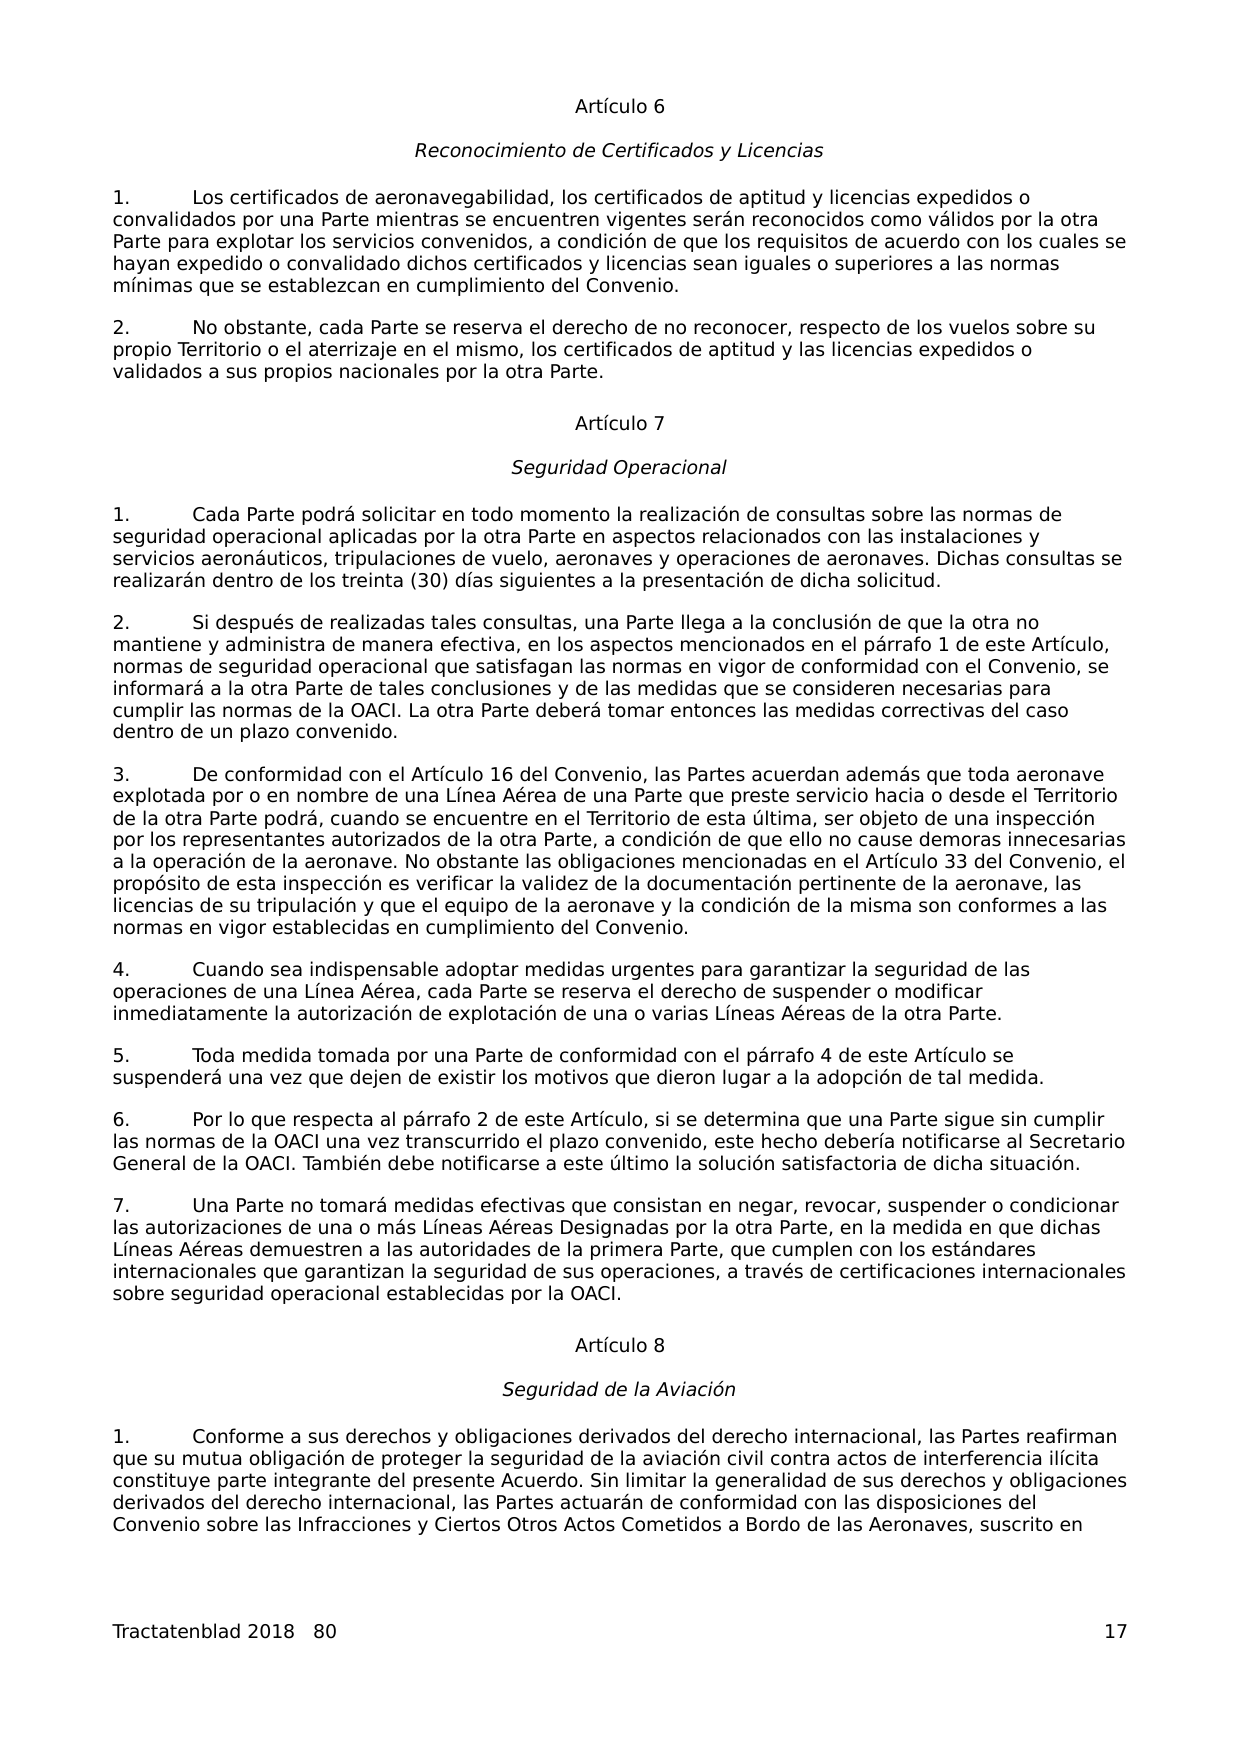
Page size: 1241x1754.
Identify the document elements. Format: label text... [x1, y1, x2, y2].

text 4. Cuando sea indispensable adoptar medidas urgentes para garantizar la seguridad de las operaciones de una Línea Aérea, cada Parte se reserva el derecho de suspender o modificar inmediatamente la autorización de explotación de una o varias Líneas Aéreas de la otra Parte. [112, 959, 1128, 1025]
text 2. No obstante, cada Parte se reserva el derecho de no reconocer, respecto de los vuelos sobre su propio Territorio o el aterrizaje en el mismo, los certificados de aptitud y las licencias expedidos o validados a sus propios nacionales por la otra Parte. [112, 317, 1128, 383]
text 1. Los certificados de aeronavegabilidad, los certificados de aptitud y licencias expedidos o convalidados por una Parte mientras se encuentren vigentes serán reconocidos como válidos por la otra Parte para explotar los servicios convenidos, a condición de que los requisitos de acuerdo con los cuales se hayan expedido o convalidado dichos certificados y licencias sean iguales o superiores a las normas mínimas que se establezcan en cumplimiento del Convenio. [112, 187, 1128, 297]
text 5. Toda medida tomada por una Parte de conformidad con el párrafo 4 de este Artículo se suspenderá una vez que dejen de existir los motivos que dieron lugar a la adopción de tal medida. [112, 1045, 1128, 1089]
subtitle Artículo 8 Seguridad de la Aviación [112, 1335, 1128, 1401]
text 6. Por lo que respecta al párrafo 2 de este Artículo, si se determina que una Parte sigue sin cumplir las normas de la OACI una vez transcurrido el plazo convenido, este hecho debería notificarse al Secretario General de la OACI. También debe notificarse a este último la solución satisfactoria de dicha situación. [112, 1109, 1128, 1175]
text 1. Cada Parte podrá solicitar en todo momento la realización de consultas sobre las normas de seguridad operacional aplicadas por la otra Parte en aspectos relacionados con las instalaciones y servicios aeronáuticos, tripulaciones de vuelo, aeronaves y operaciones de aeronaves. Dichas consultas se realizarán dentro de los treinta (30) días siguientes a la presentación de dicha solicitud. [112, 504, 1128, 592]
text 1. Conforme a sus derechos y obligaciones derivados del derecho internacional, las Partes reafirman que su mutua obligación de proteger la seguridad de la aviación civil contra actos de interferencia ilícita constituye parte integrante del presente Acuerdo. Sin limitar la generalidad de sus derechos y obligaciones derivados del derecho internacional, las Partes actuarán de conformidad con las disposiciones del Convenio sobre las Infracciones y Ciertos Otros Actos Cometidos a Bordo de las Aeronaves, suscrito en [112, 1426, 1128, 1536]
text 7. Una Parte no tomará medidas efectivas que consistan en negar, revocar, suspender o condicionar las autorizaciones de una o más Líneas Aéreas Designadas por la otra Parte, en la medida en que dichas Líneas Aéreas demuestren a las autoridades de la primera Parte, que cumplen con los estándares internacionales que garantizan la seguridad de sus operaciones, a través de certificaciones internacionales sobre seguridad operacional establecidas por la OACI. [112, 1195, 1128, 1305]
text 3. De conformidad con el Artículo 16 del Convenio, las Partes acuerdan además que toda aeronave explotada por o en nombre de una Línea Aérea de una Parte que preste servicio hacia o desde el Territorio de la otra Parte podrá, cuando se encuentre en el Territorio de esta última, ser objeto de una inspección por los representantes autorizados de la otra Parte, a condición de que ello no cause demoras innecesarias a la operación de la aeronave. No obstante las obligaciones mencionadas en el Artículo 33 del Convenio, el propósito de esta inspección es verificar la validez de la documentación pertinente de la aeronave, las licencias de su tripulación y que el equipo de la aeronave y la condición de la misma son conformes a las normas en vigor establecidas en cumplimiento del Convenio. [112, 763, 1128, 939]
subtitle Artículo 6 Reconocimiento de Certificados y Licencias [112, 96, 1128, 162]
subtitle Artículo 7 Seguridad Operacional [112, 413, 1128, 479]
text 2. Si después de realizadas tales consultas, una Parte llega a la conclusión de que la otra no mantiene y administra de manera efectiva, en los aspectos mencionados en el párrafo 1 de este Artículo, normas de seguridad operacional que satisfagan las normas en vigor de conformidad con el Convenio, se informará a la otra Parte de tales conclusiones y de las medidas que se consideren necesarias para cumplir las normas de la OACI. La otra Parte deberá tomar entonces las medidas correctivas del caso dentro de un plazo convenido. [112, 612, 1128, 743]
